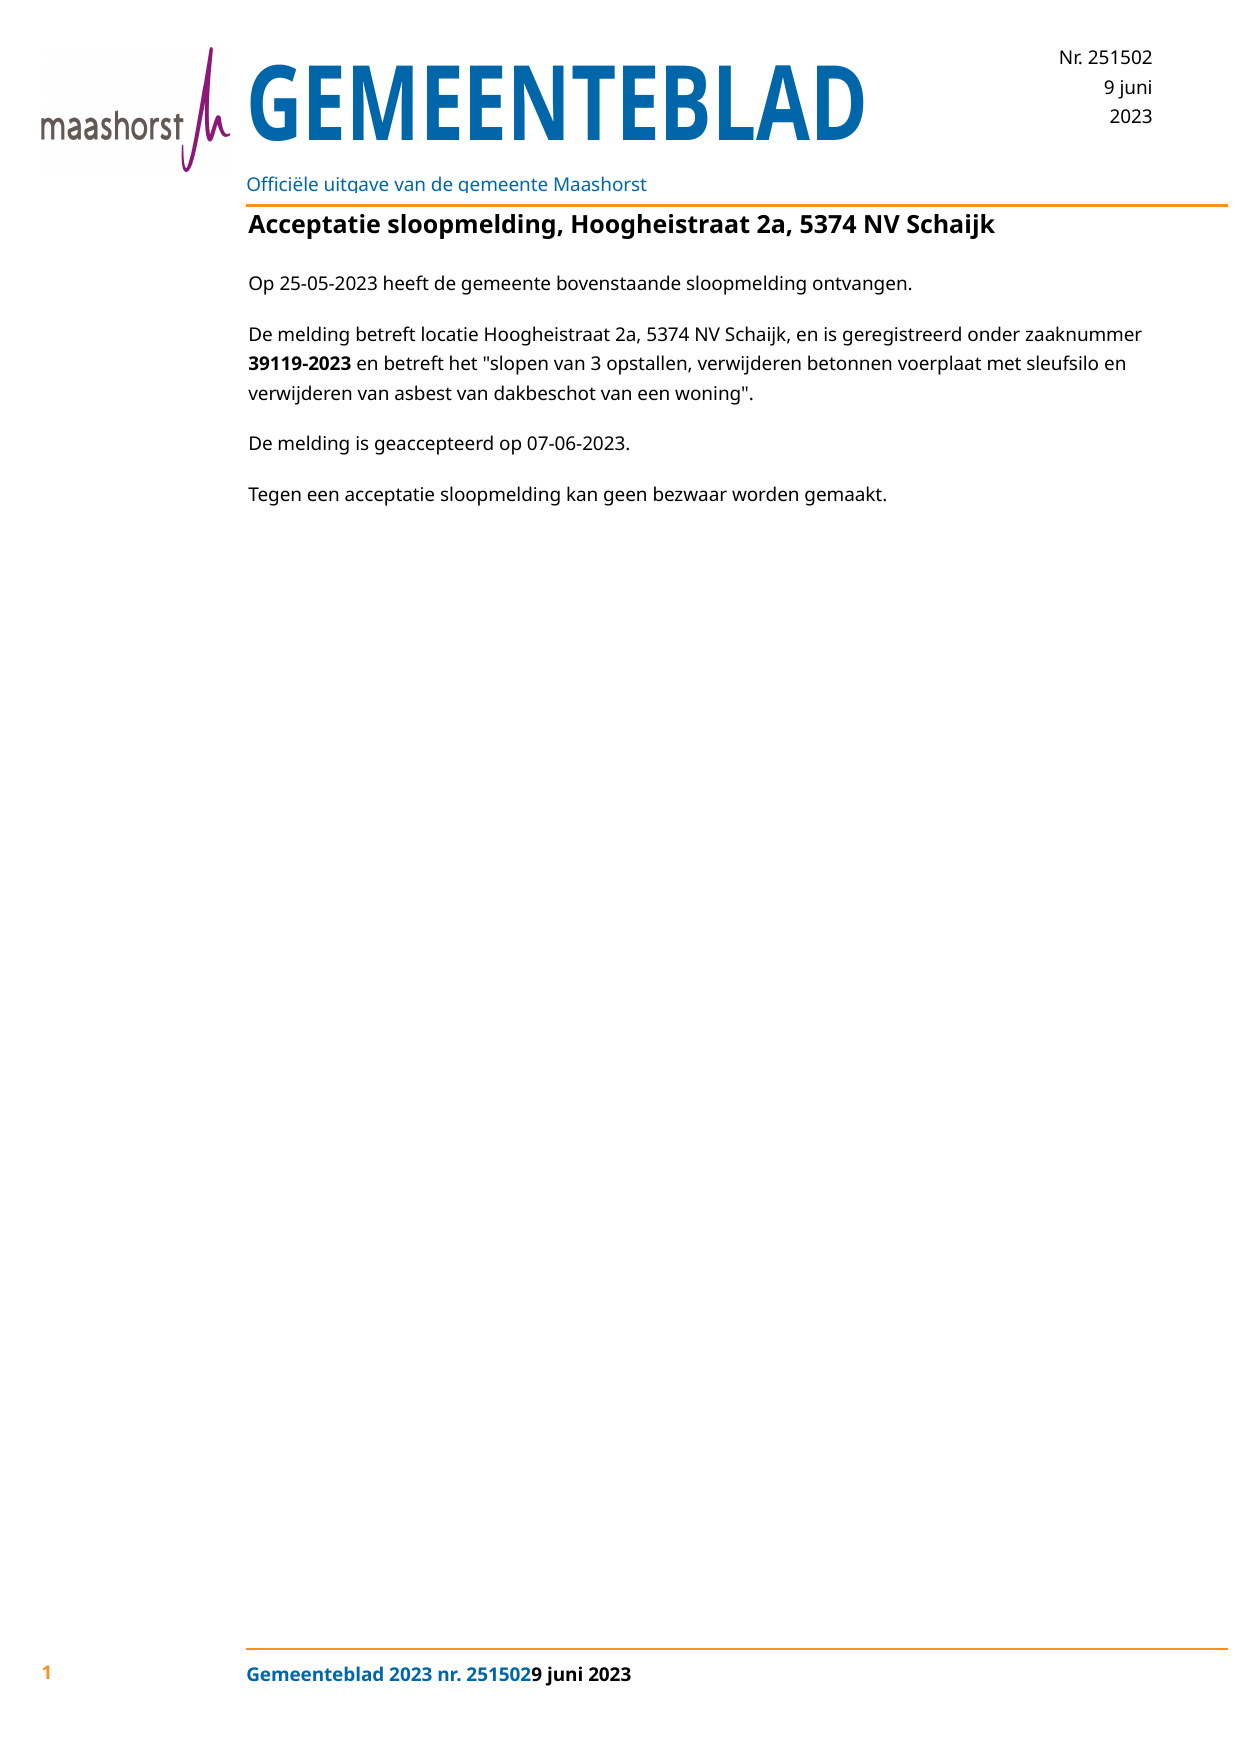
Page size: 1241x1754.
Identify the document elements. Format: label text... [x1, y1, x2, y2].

picture [41, 47, 231, 172]
text De melding betreft locatie Hoogheistraat 2a, 5374 NV Schaijk, en is geregistreerd onder zaaknummer 39119-2023 en betreft het "slopen van 3 opstallen, verwijderen betonnen voerplaat met sleufsilo en verwijderen van asbest van dakbeschot van een woning". [248, 321, 1152, 406]
text Tegen een acceptatie sloopmelding kan geen bezwaar worden gemaakt. [248, 481, 1152, 506]
text De melding is geaccepteerd op 07-06-2023. [248, 430, 1152, 456]
text Acceptatie sloopmelding, Hoogheistraat 2a, 5374 NV Schaijk [248, 207, 1152, 241]
text Op 25-05-2023 heeft de gemeente bovenstaande sloopmelding ontvangen. [248, 270, 1152, 296]
